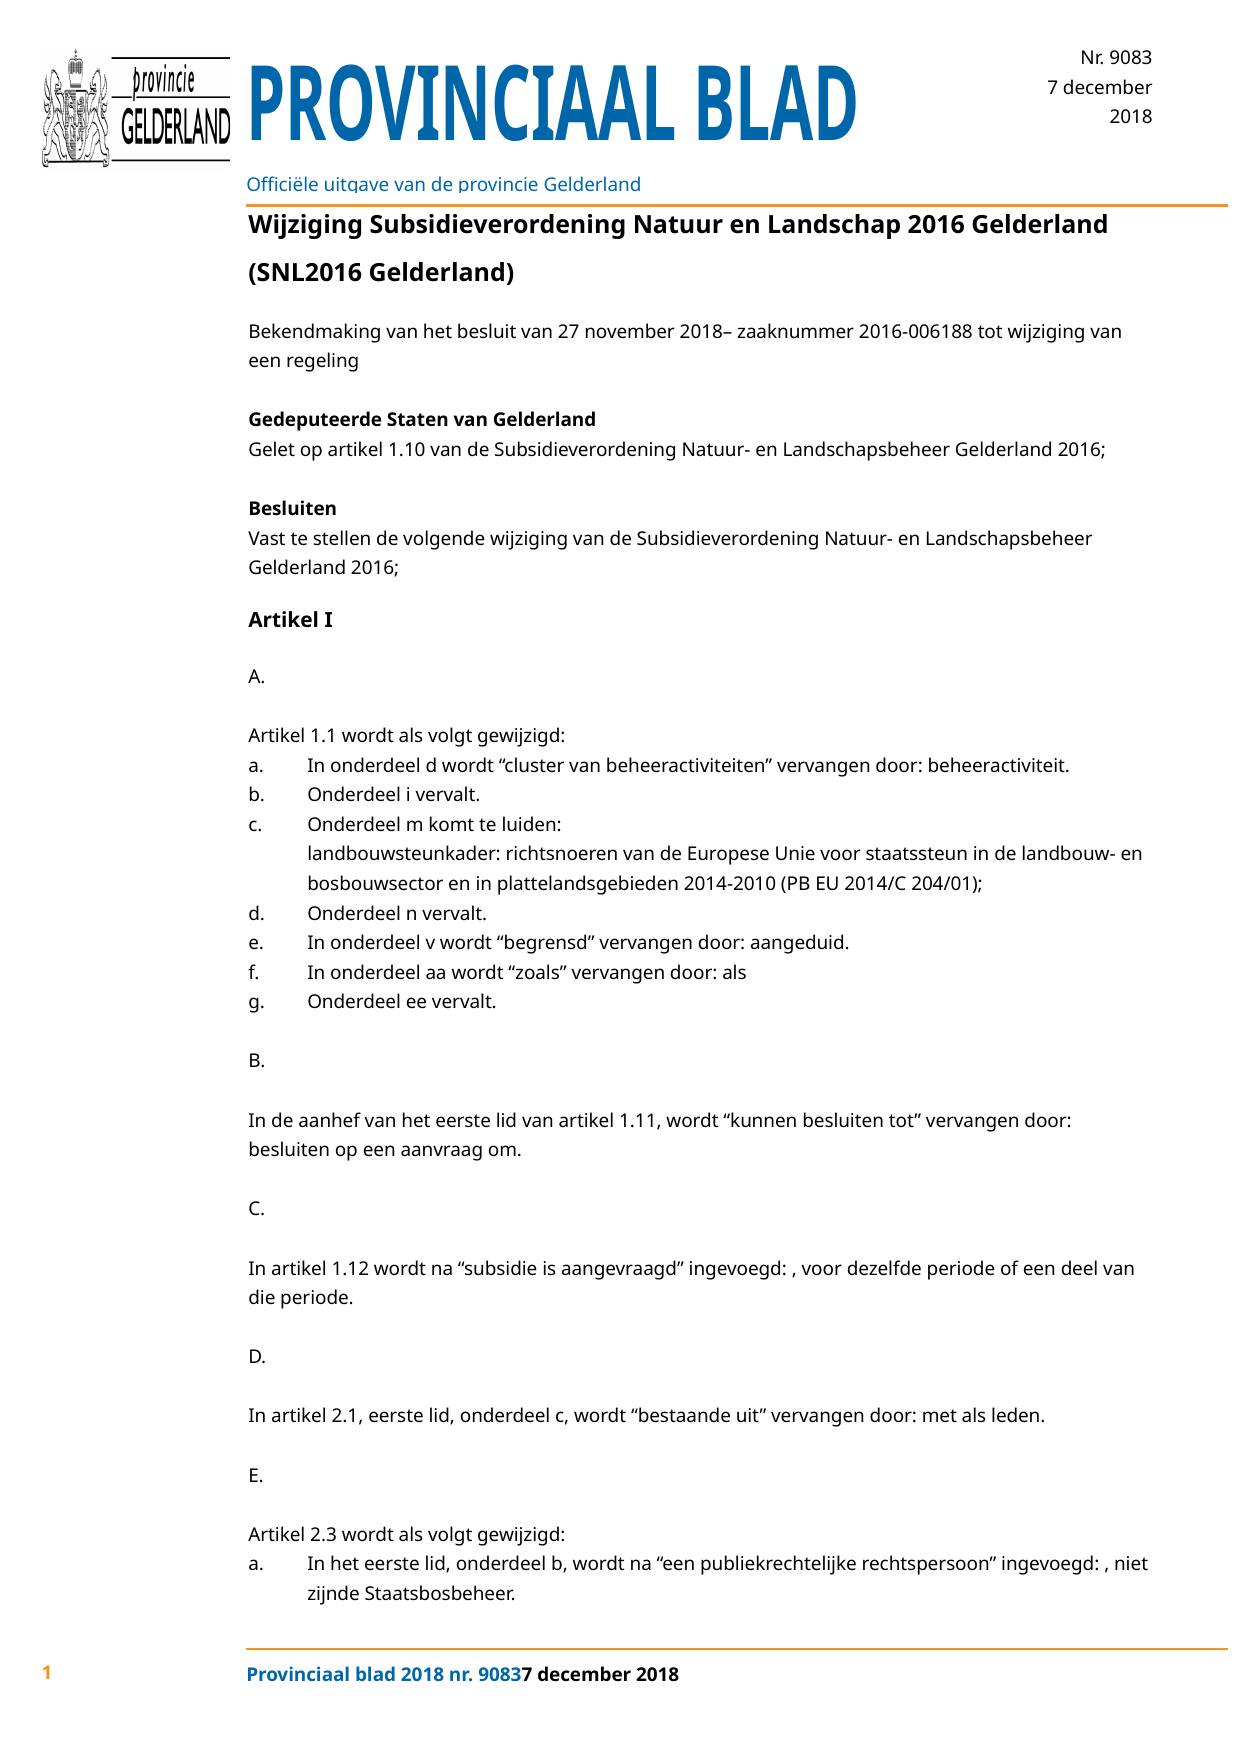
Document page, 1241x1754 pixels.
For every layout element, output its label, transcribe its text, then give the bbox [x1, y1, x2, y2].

text Bekendmaking van het besluit van 27 november 2018– zaaknummer 2016-006188 tot wijziging van een regeling [248, 318, 1152, 373]
list landbouwsteunkader: richtsnoeren van de Europese Unie voor staatssteun in de landbouw- en bosbouwsector en in plattelandsgebieden 2014-2010 (PB EU 2014/C 204/01); [248, 841, 1152, 896]
text Vast te stellen de volgende wijziging van de Subsidieverordening Natuur- en Landschapsbeheer Gelderland 2016; [248, 525, 1152, 580]
text Besluiten [248, 495, 1152, 521]
text In artikel 1.12 wordt na “subsidie is aangevraagd” ingevoegd: , voor dezelfde periode of een deel van die periode. [248, 1255, 1152, 1310]
text In artikel 2.1, eerste lid, onderdeel c, wordt “bestaande uit” vervangen door: met als leden. [248, 1403, 1152, 1428]
text A. [248, 663, 1152, 689]
list In onderdeel aa wordt “zoals” vervangen door: als [248, 959, 1152, 984]
list In onderdeel d wordt “cluster van beheeractiviteiten” vervangen door: beheeractiviteit. [248, 752, 1152, 777]
text Artikel 2.3 wordt als volgt gewijzigd: [248, 1521, 1152, 1547]
text E. [248, 1462, 1152, 1487]
text Wijziging Subsidieverordening Natuur en Landschap 2016 Gelderland (SNL2016 Gelderland) [248, 207, 1152, 288]
list Onderdeel n vervalt. [248, 900, 1152, 925]
text Gelet op artikel 1.10 van de Subsidieverordening Natuur- en Landschapsbeheer Gelderland 2016; [248, 436, 1152, 462]
picture [41, 47, 231, 172]
list Onderdeel ee vervalt. [248, 988, 1152, 1014]
text Gedeputeerde Staten van Gelderland [248, 407, 1152, 432]
list In het eerste lid, onderdeel b, wordt na “een publiekrechtelijke rechtspersoon” ingevoegd: , niet zijnde Staatsbosbeheer. [248, 1551, 1152, 1606]
text C. [248, 1196, 1152, 1221]
list In onderdeel v wordt “begrensd” vervangen door: aangeduid. [248, 929, 1152, 955]
text D. [248, 1343, 1152, 1369]
text In de aanhef van het eerste lid van artikel 1.11, wordt “kunnen besluiten tot” vervangen door: besluiten op een aanvraag om. [248, 1107, 1152, 1162]
list Onderdeel m komt te luiden: [248, 811, 1152, 837]
text Artikel I [248, 605, 1152, 633]
text B. [248, 1048, 1152, 1073]
text Artikel 1.1 wordt als volgt gewijzigd: [248, 722, 1152, 748]
list Onderdeel i vervalt. [248, 781, 1152, 807]
